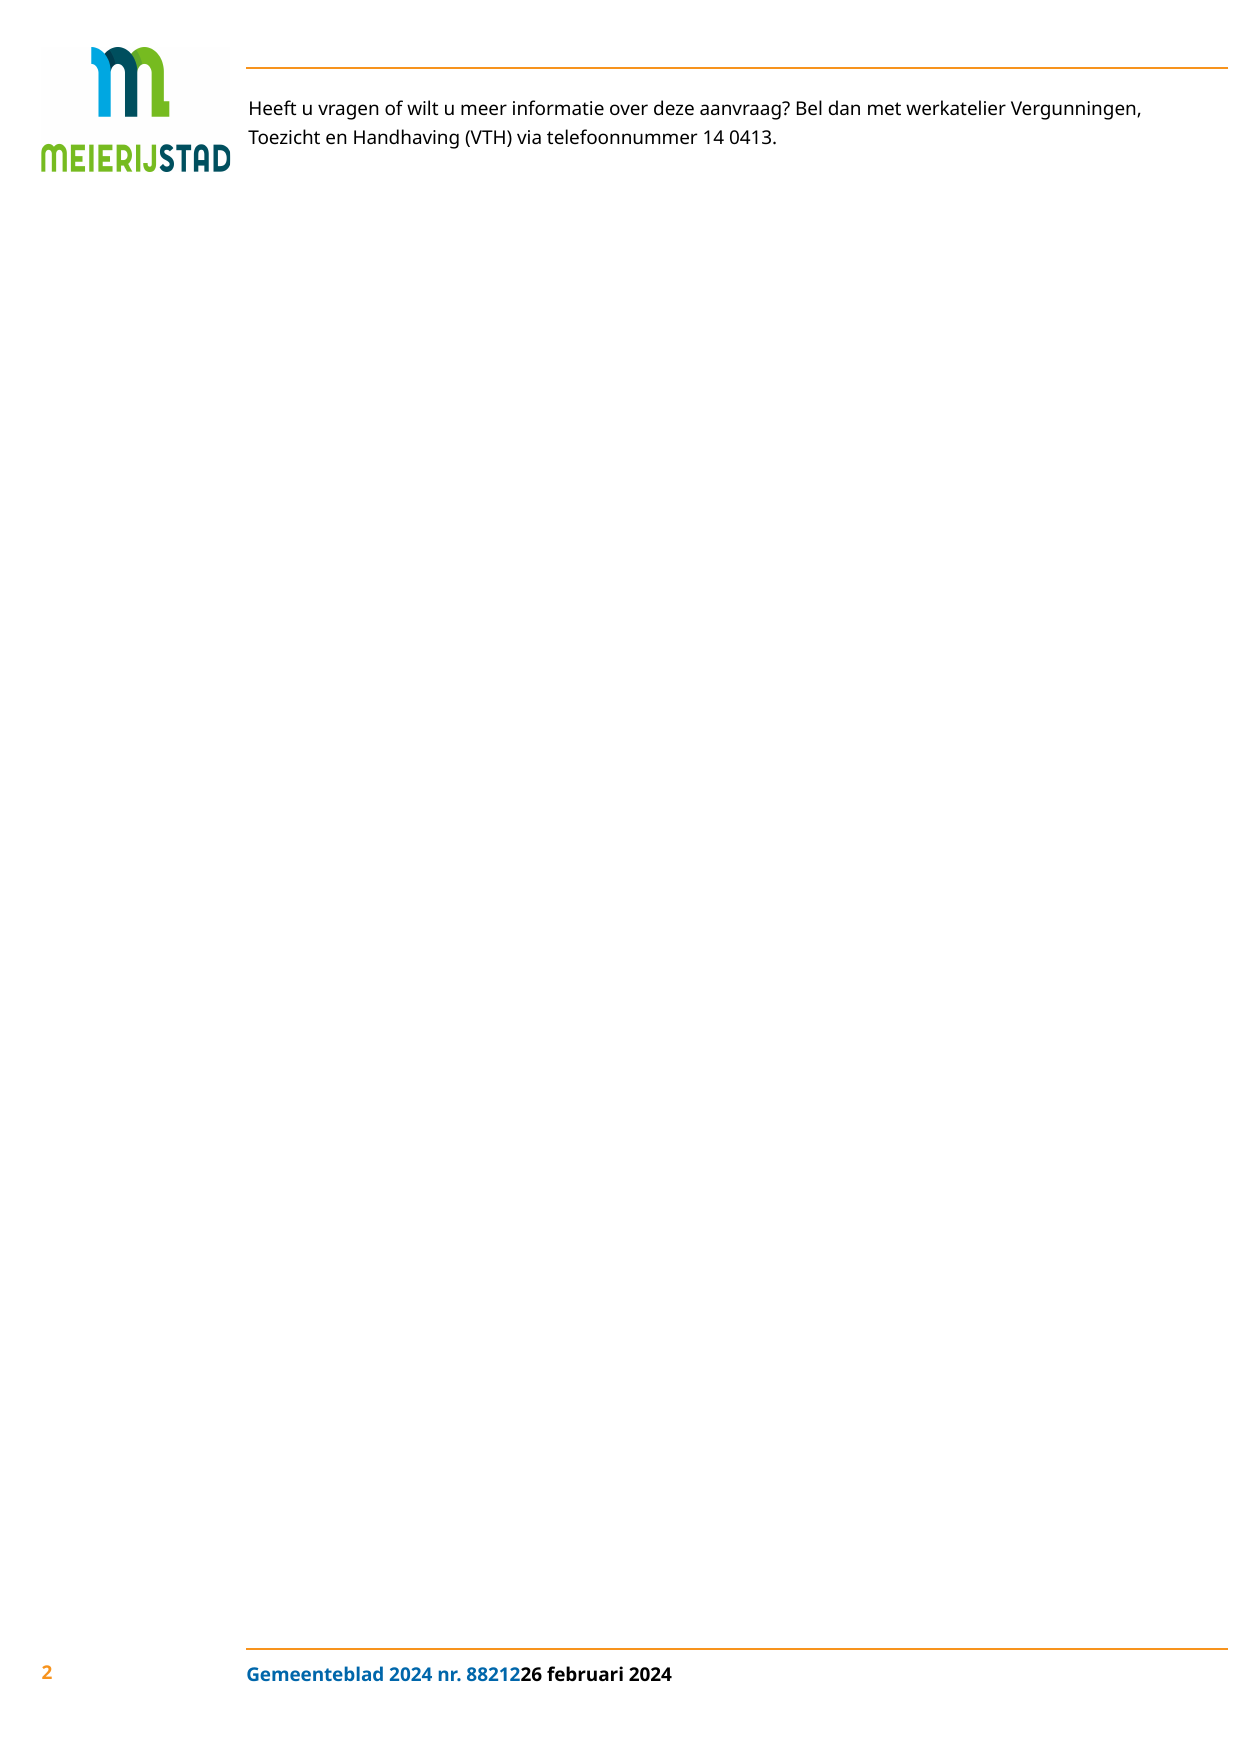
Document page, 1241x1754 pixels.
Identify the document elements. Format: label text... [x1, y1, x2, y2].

text Heeft u vragen of wilt u meer informatie over deze aanvraag? Bel dan met werkatelier Vergunningen, Toezicht en Handhaving (VTH) via telefoonnummer 14 0413. [248, 95, 1152, 150]
picture [41, 47, 231, 172]
